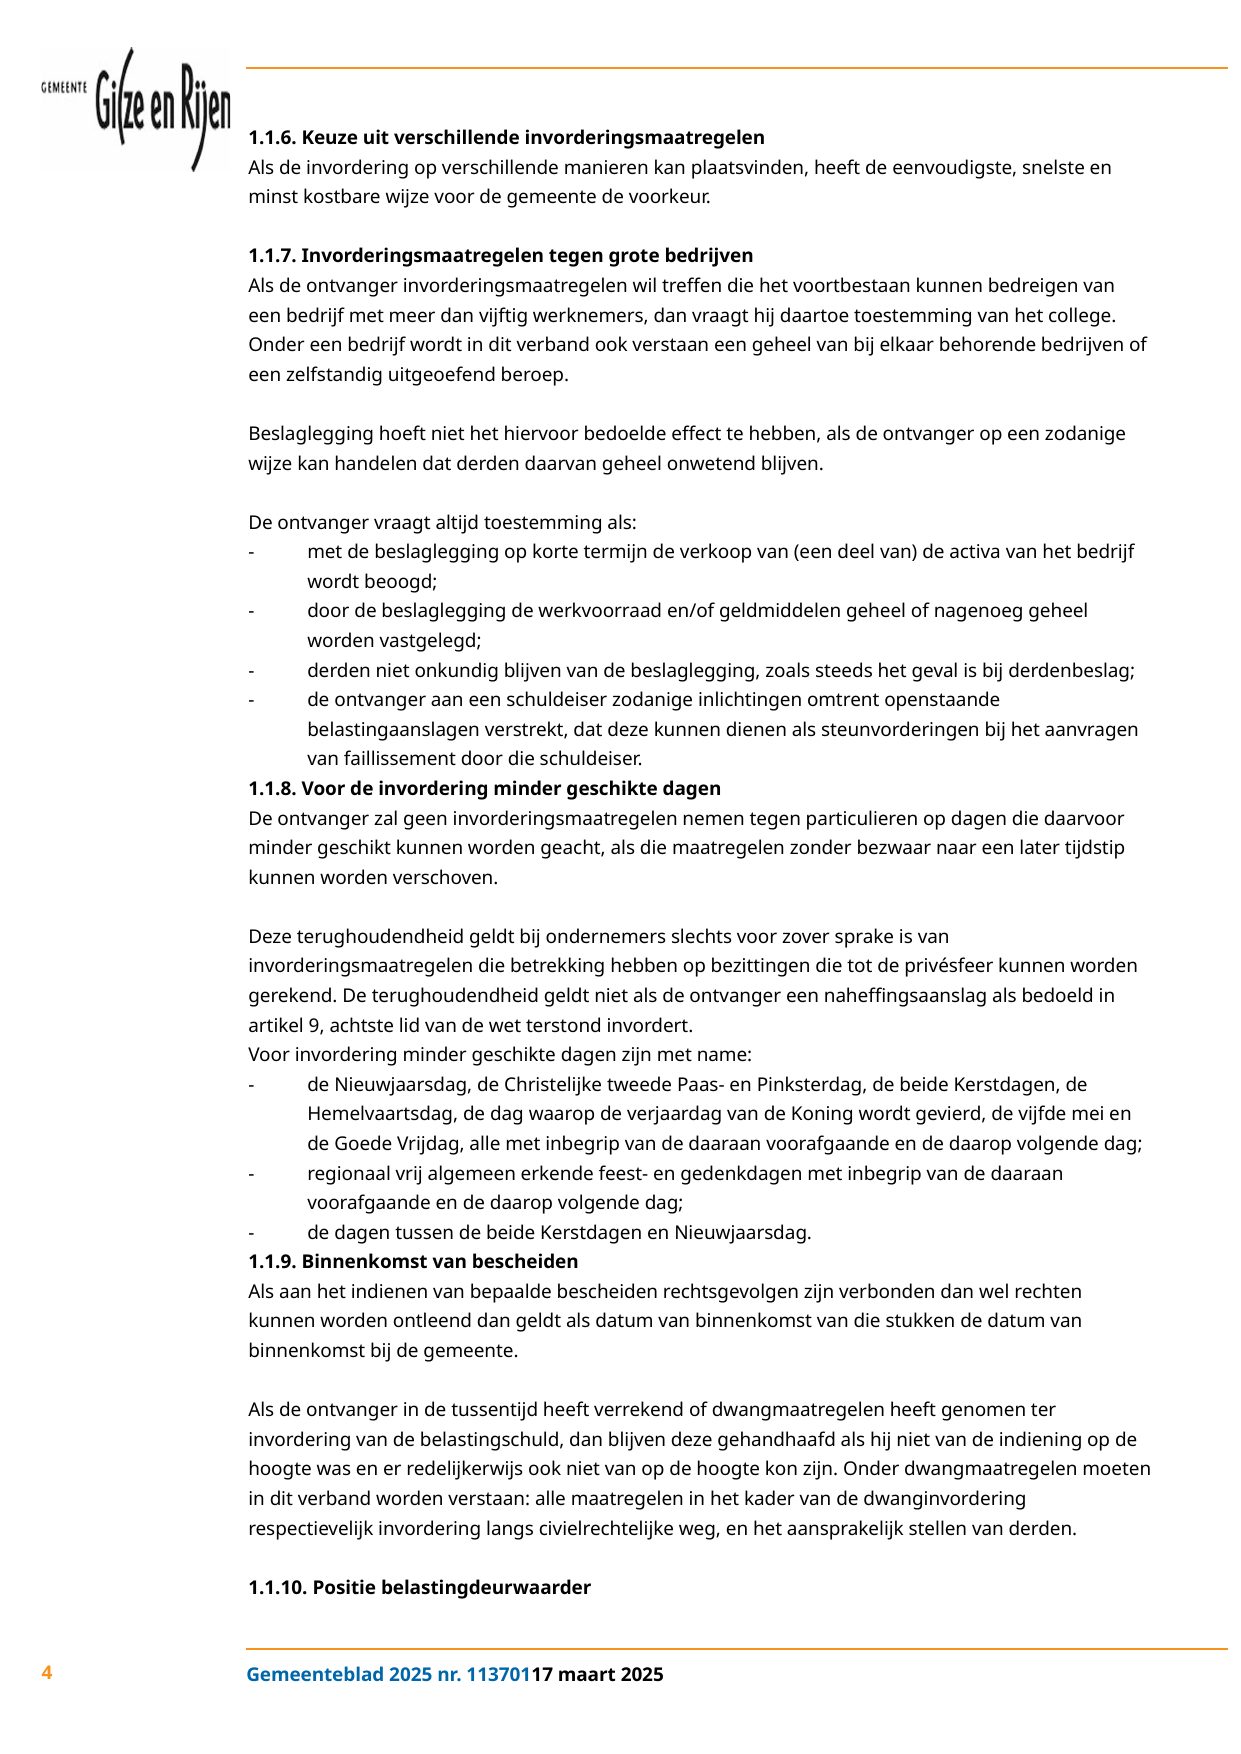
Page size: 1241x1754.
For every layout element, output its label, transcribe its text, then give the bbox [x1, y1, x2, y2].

picture [41, 47, 231, 172]
list de dagen tussen de beide Kerstdagen en Nieuwjaarsdag. [248, 1219, 1152, 1245]
text Als de invordering op verschillende manieren kan plaatsvinden, heeft de eenvoudigste, snelste en minst kostbare wijze voor de gemeente de voorkeur. [248, 154, 1152, 209]
text 1.1.8. Voor de invordering minder geschikte dagen [248, 775, 1152, 801]
text De ontvanger vraagt altijd toestemming als: [248, 509, 1152, 535]
text 1.1.6. Keuze uit verschillende invorderingsmaatregelen [248, 124, 1152, 150]
list met de beslaglegging op korte termijn de verkoop van (een deel van) de activa van het bedrijf wordt beoogd; [248, 538, 1152, 594]
list derden niet onkundig blijven van de beslaglegging, zoals steeds het geval is bij derdenbeslag; [248, 657, 1152, 683]
text Beslaglegging hoeft niet het hiervoor bedoelde effect te hebben, als de ontvanger op een zodanige wijze kan handelen dat derden daarvan geheel onwetend blijven. [248, 420, 1152, 476]
text Deze terughoudendheid geldt bij ondernemers slechts voor zover sprake is van invorderingsmaatregelen die betrekking hebben op bezittingen die tot de privésfeer kunnen worden gerekend. De terughoudendheid geldt niet als de ontvanger een naheffingsaanslag als bedoeld in artikel 9, achtste lid van de wet terstond invordert. [248, 923, 1152, 1038]
text Als de ontvanger invorderingsmaatregelen wil treffen die het voortbestaan kunnen bedreigen van een bedrijf met meer dan vijftig werknemers, dan vraagt hij daartoe toestemming van het college. Onder een bedrijf wordt in dit verband ook verstaan een geheel van bij elkaar behorende bedrijven of een zelfstandig uitgeoefend beroep. [248, 272, 1152, 387]
list de Nieuwjaarsdag, de Christelijke tweede Paas- en Pinksterdag, de beide Kerstdagen, de Hemelvaartsdag, de dag waarop de verjaardag van de Koning wordt gevierd, de vijfde mei en de Goede Vrijdag, alle met inbegrip van de daaraan voorafgaande en de daarop volgende dag; [248, 1071, 1152, 1156]
list door de beslaglegging de werkvoorraad en/of geldmiddelen geheel of nagenoeg geheel worden vastgelegd; [248, 598, 1152, 653]
text Als de ontvanger in de tussentijd heeft verrekend of dwangmaatregelen heeft genomen ter invordering van de belastingschuld, dan blijven deze gehandhaafd als hij niet van de indiening op de hoogte was en er redelijkerwijs ook niet van op de hoogte kon zijn. Onder dwangmaatregelen moeten in dit verband worden verstaan: alle maatregelen in het kader van de dwanginvordering respectievelijk invordering langs civielrechtelijke weg, en het aansprakelijk stellen van derden. [248, 1396, 1152, 1541]
list de ontvanger aan een schuldeiser zodanige inlichtingen omtrent openstaande belastingaanslagen verstrekt, dat deze kunnen dienen als steunvorderingen bij het aanvragen van faillissement door die schuldeiser. [248, 686, 1152, 771]
text 1.1.10. Positie belastingdeurwaarder [248, 1574, 1152, 1600]
list regionaal vrij algemeen erkende feest- en gedenkdagen met inbegrip van de daaraan voorafgaande en de daarop volgende dag; [248, 1160, 1152, 1215]
text De ontvanger zal geen invorderingsmaatregelen nemen tegen particulieren op dagen die daarvoor minder geschikt kunnen worden geacht, als die maatregelen zonder bezwaar naar een later tijdstip kunnen worden verschoven. [248, 805, 1152, 890]
text 1.1.7. Invorderingsmaatregelen tegen grote bedrijven [248, 243, 1152, 268]
text 1.1.9. Binnenkomst van bescheiden [248, 1248, 1152, 1274]
text Als aan het indienen van bepaalde bescheiden rechtsgevolgen zijn verbonden dan wel rechten kunnen worden ontleend dan geldt als datum van binnenkomst van die stukken de datum van binnenkomst bij de gemeente. [248, 1278, 1152, 1363]
text Voor invordering minder geschikte dagen zijn met name: [248, 1041, 1152, 1067]
